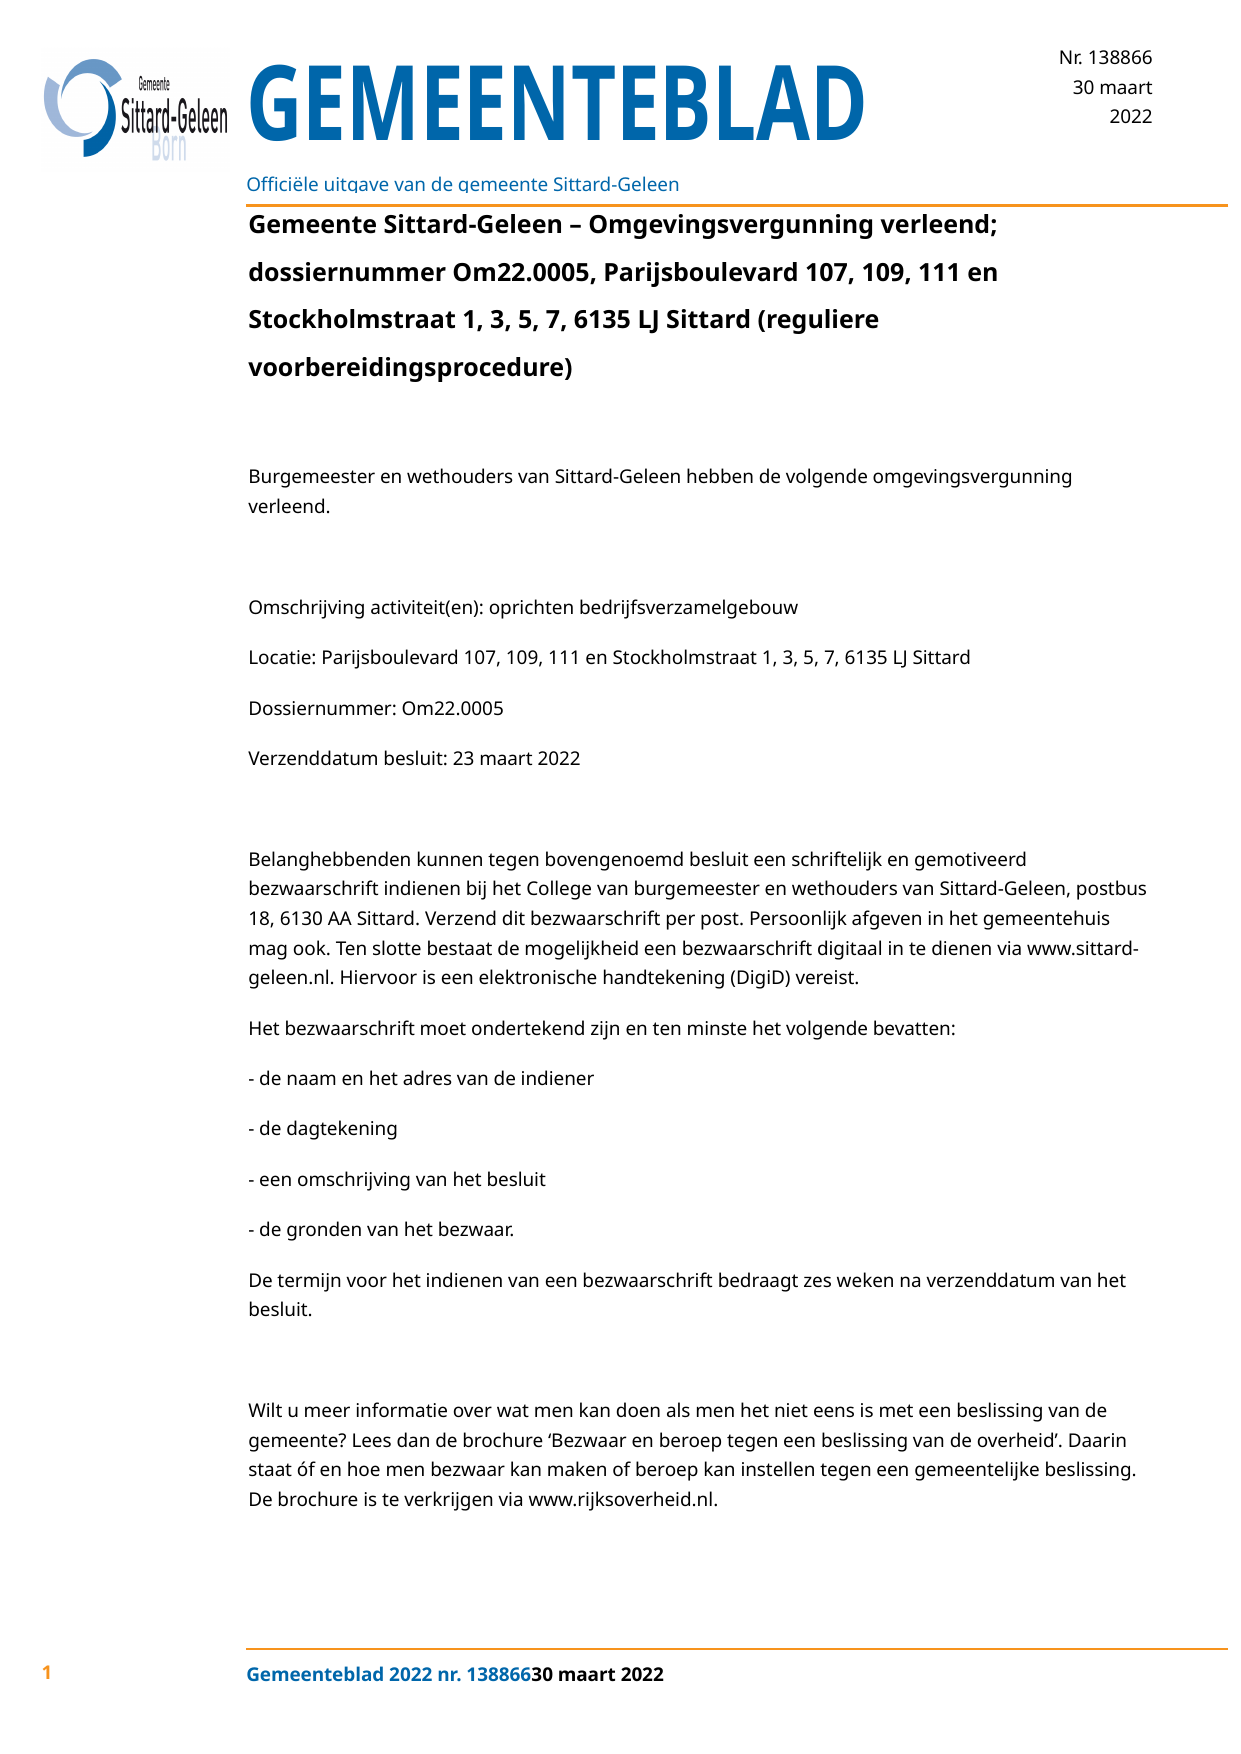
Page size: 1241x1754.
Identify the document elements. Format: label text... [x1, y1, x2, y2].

text Omschrijving activiteit(en): oprichten bedrijfsverzamelgebouw [248, 594, 1152, 620]
text Belanghebbenden kunnen tegen bovengenoemd besluit een schriftelijk en gemotiveerd bezwaarschrift indienen bij het College van burgemeester en wethouders van Sittard-Geleen, postbus 18, 6130 AA Sittard. Verzend dit bezwaarschrift per post. Persoonlijk afgeven in het gemeentehuis mag ook. Ten slotte bestaat de mogelijkheid een bezwaarschrift digitaal in te dienen via www.sittard-geleen.nl. Hiervoor is een elektronische handtekening (DigiD) vereist. [248, 846, 1152, 990]
text Gemeente Sittard-Geleen – Omgevingsvergunning verleend; dossiernummer Om22.0005, Parijsboulevard 107, 109, 111 en Stockholmstraat 1, 3, 5, 7, 6135 LJ Sittard (reguliere voorbereidingsprocedure) [248, 207, 1152, 384]
text De termijn voor het indienen van een bezwaarschrift bedraagt zes weken na verzenddatum van het besluit. [248, 1267, 1152, 1322]
text Het bezwaarschrift moet ondertekend zijn en ten minste het volgende bevatten: [248, 1015, 1152, 1041]
text - de dagtekening [248, 1116, 1152, 1141]
text Verzenddatum besluit: 23 maart 2022 [248, 745, 1152, 771]
text - de naam en het adres van de indiener [248, 1065, 1152, 1091]
text Wilt u meer informatie over wat men kan doen als men het niet eens is met een beslissing van de gemeente? Lees dan de brochure ‘Bezwaar en beroep tegen een beslissing van de overheid’. Daarin staat óf en hoe men bezwaar kan maken of beroep kan instellen tegen een gemeentelijke beslissing. De brochure is te verkrijgen via www.rijksoverheid.nl. [248, 1397, 1152, 1512]
text - een omschrijving van het besluit [248, 1166, 1152, 1192]
picture [41, 47, 231, 172]
text - de gronden van het bezwaar. [248, 1216, 1152, 1242]
text Burgemeester en wethouders van Sittard-Geleen hebben de volgende omgevingsvergunning verleend. [248, 463, 1152, 519]
text Dossiernummer: Om22.0005 [248, 695, 1152, 721]
text Locatie: Parijsboulevard 107, 109, 111 en Stockholmstraat 1, 3, 5, 7, 6135 LJ Sittard [248, 644, 1152, 670]
